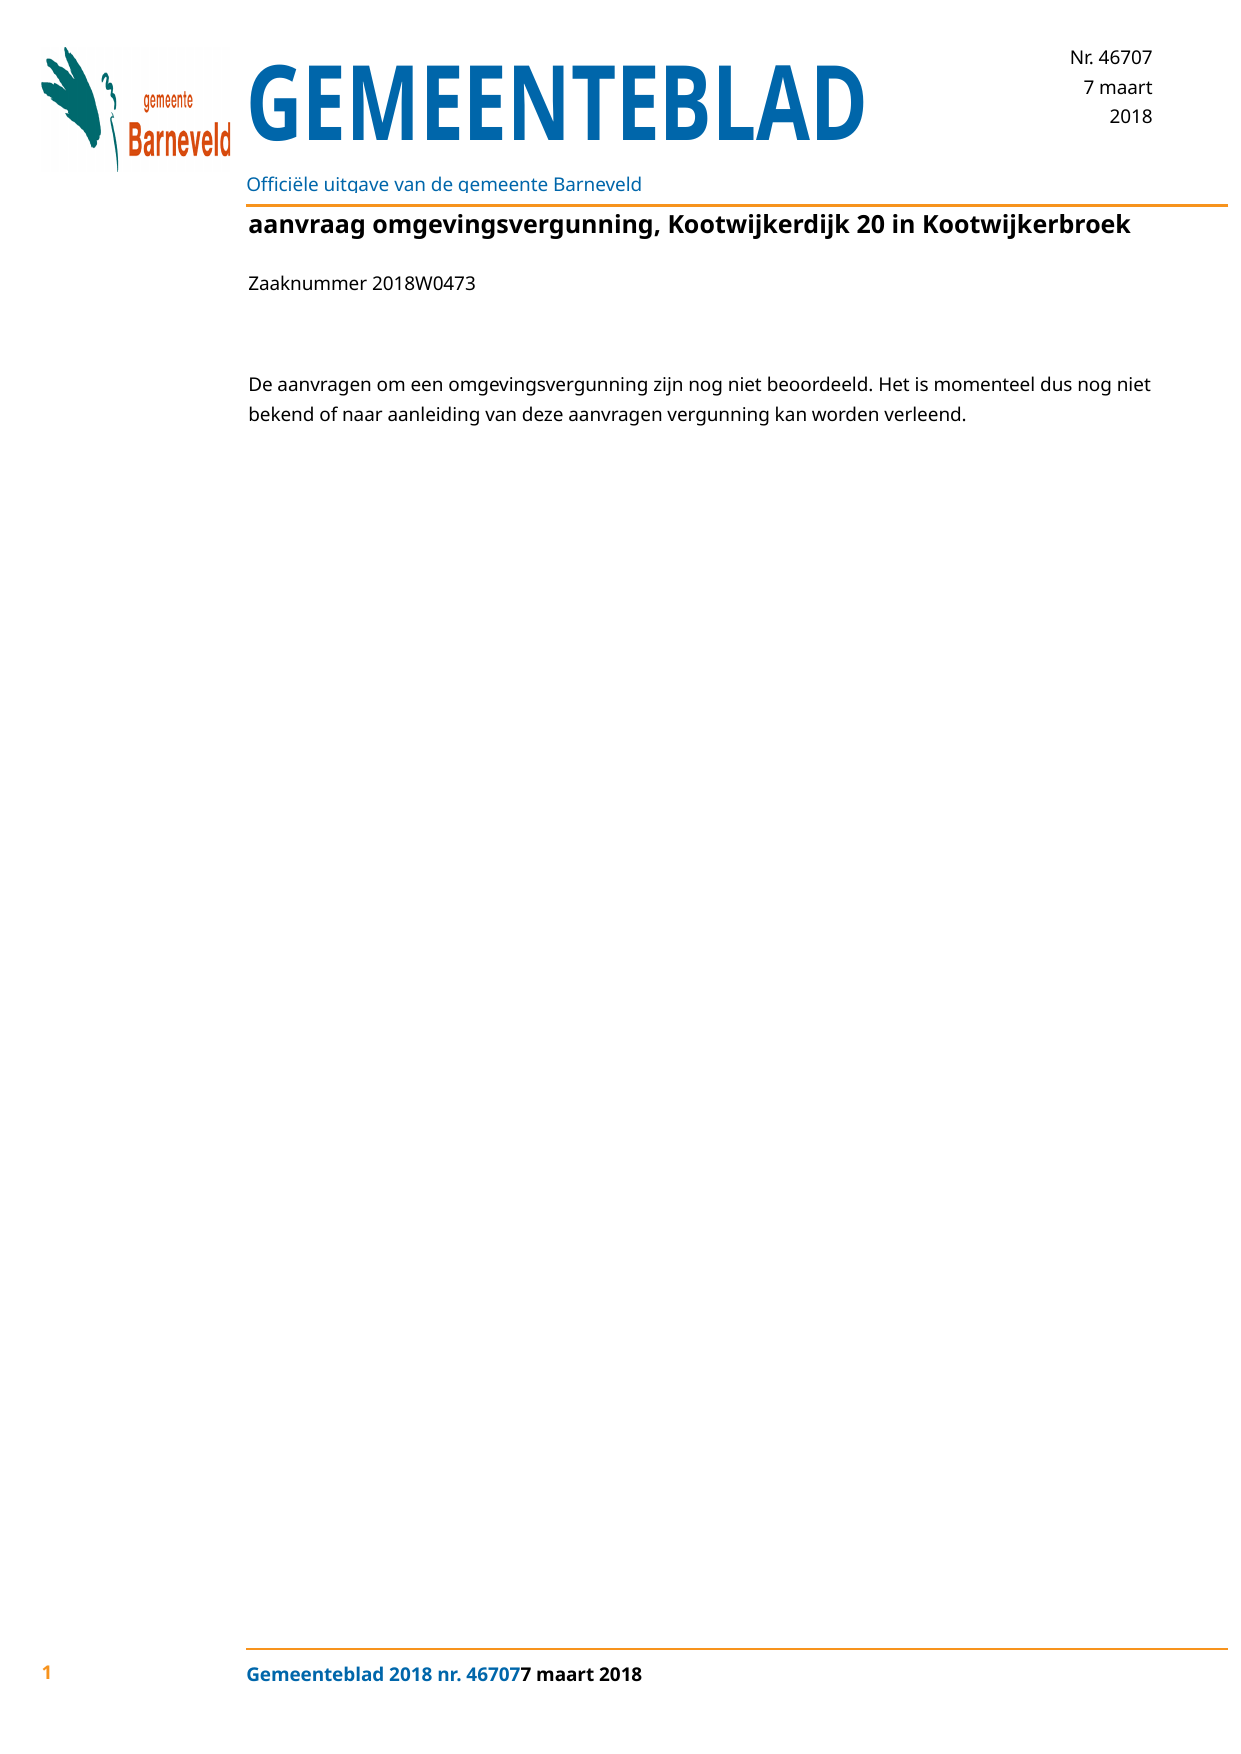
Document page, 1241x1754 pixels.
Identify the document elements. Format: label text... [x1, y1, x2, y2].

picture [41, 47, 231, 172]
text De aanvragen om een omgevingsvergunning zijn nog niet beoordeeld. Het is momenteel dus nog niet bekend of naar aanleiding van deze aanvragen vergunning kan worden verleend. [248, 371, 1152, 426]
text aanvraag omgevingsvergunning, Kootwijkerdijk 20 in Kootwijkerbroek [248, 207, 1152, 241]
text Zaaknummer 2018W0473 [248, 270, 1152, 296]
